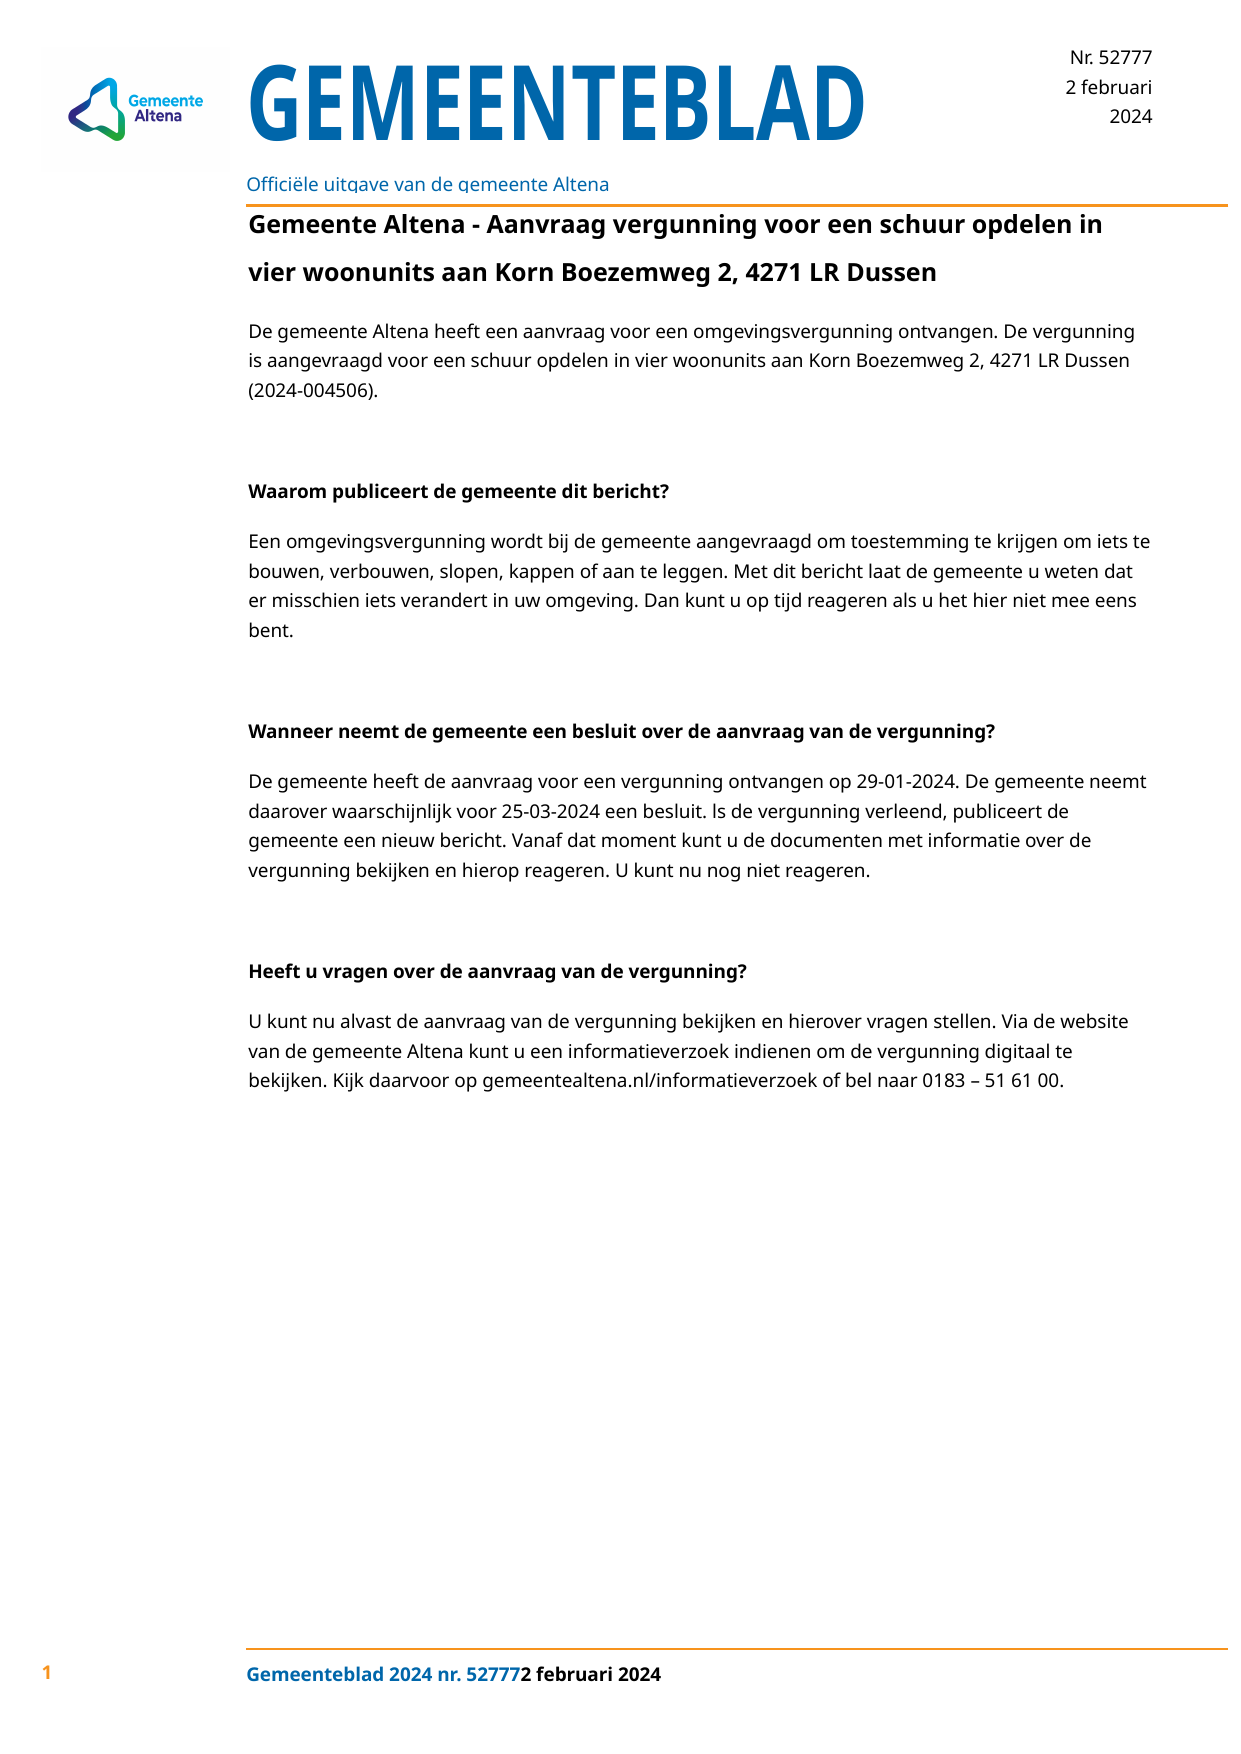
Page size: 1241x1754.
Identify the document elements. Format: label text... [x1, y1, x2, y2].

text De gemeente Altena heeft een aanvraag voor een omgevingsvergunning ontvangen. De vergunning is aangevraagd voor een schuur opdelen in vier woonunits aan Korn Boezemweg 2, 4271 LR Dussen (2024-004506). [248, 318, 1152, 403]
text De gemeente heeft de aanvraag voor een vergunning ontvangen op 29-01-2024. De gemeente neemt daarover waarschijnlijk voor 25-03-2024 een besluit. ls de vergunning verleend, publiceert de gemeente een nieuw bericht. Vanaf dat moment kunt u de documenten met informatie over de vergunning bekijken en hierop reageren. U kunt nu nog niet reageren. [248, 768, 1152, 883]
text Een omgevingsvergunning wordt bij de gemeente aangevraagd om toestemming te krijgen om iets te bouwen, verbouwen, slopen, kappen of aan te leggen. Met dit bericht laat de gemeente u weten dat er misschien iets verandert in uw omgeving. Dan kunt u op tijd reageren als u het hier niet mee eens bent. [248, 528, 1152, 643]
text Heeft u vragen over de aanvraag van de vergunning? [248, 958, 1152, 984]
picture [41, 47, 231, 172]
text U kunt nu alvast de aanvraag van de vergunning bekijken en hierover vragen stellen. Via de website van de gemeente Altena kunt u een informatieverzoek indienen om de vergunning digitaal te bekijken. Kijk daarvoor op gemeentealtena.nl/informatieverzoek of bel naar 0183 – 51 61 00. [248, 1008, 1152, 1093]
text Gemeente Altena - Aanvraag vergunning voor een schuur opdelen in vier woonunits aan Korn Boezemweg 2, 4271 LR Dussen [248, 207, 1152, 288]
text Wanneer neemt de gemeente een besluit over de aanvraag van de vergunning? [248, 718, 1152, 744]
text Waarom publiceert de gemeente dit bericht? [248, 478, 1152, 504]
